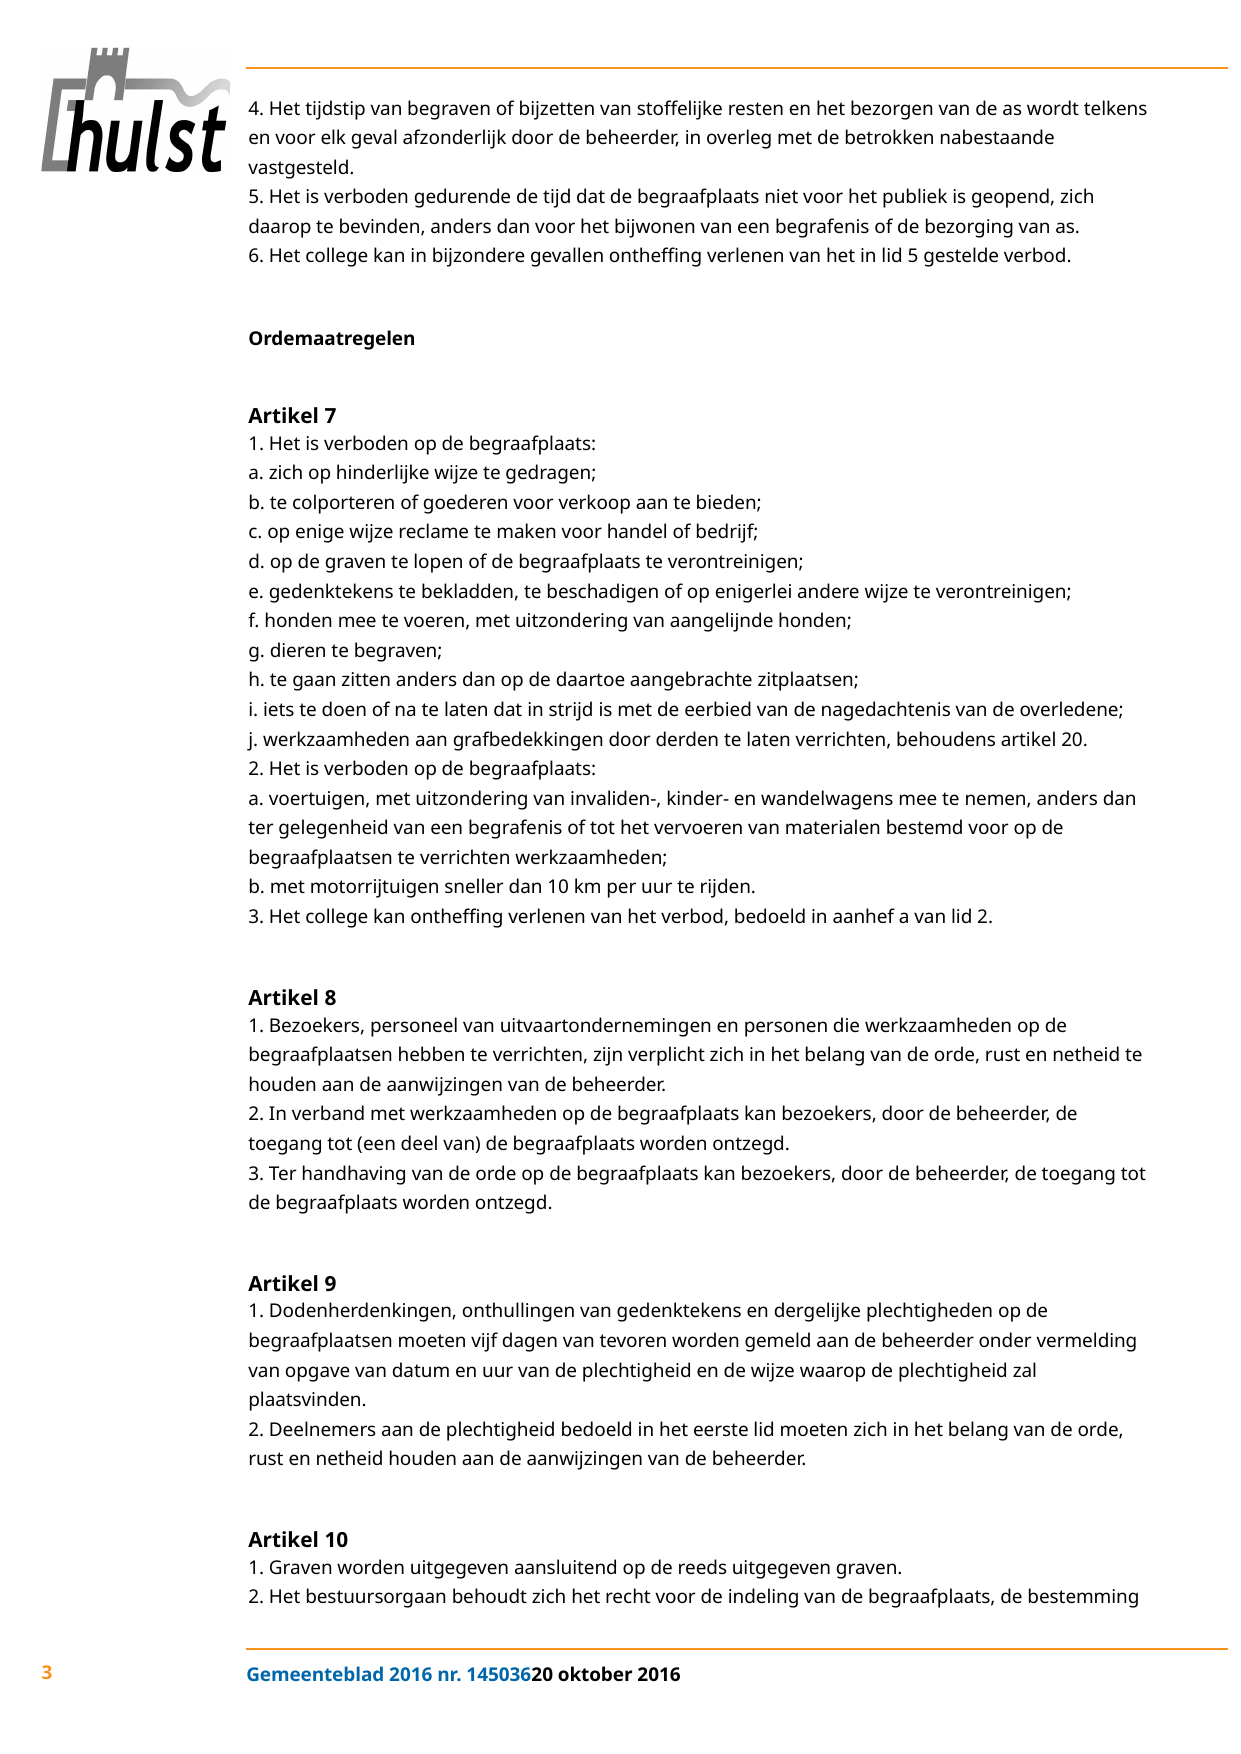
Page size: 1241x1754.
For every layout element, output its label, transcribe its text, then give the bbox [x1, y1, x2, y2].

text 3. Het college kan ontheffing verlenen van het verbod, bedoeld in aanhef a van lid 2. [248, 903, 1152, 929]
text c. op enige wijze reclame te maken voor handel of bedrijf; [248, 519, 1152, 544]
text 2. Het bestuursorgaan behoudt zich het recht voor de indeling van de begraafplaats, de bestemming [248, 1584, 1152, 1609]
text b. te colporteren of goederen voor verkoop aan te bieden; [248, 489, 1152, 515]
text 4. Het tijdstip van begraven of bijzetten van stoffelijke resten en het bezorgen van de as wordt telkens en voor elk geval afzonderlijk door de beheerder, in overleg met de betrokken nabestaande vastgesteld. [248, 95, 1152, 180]
text 1. Bezoekers, personeel van uitvaartondernemingen en personen die werkzaamheden op de begraafplaatsen hebben te verrichten, zijn verplicht zich in het belang van de orde, rust en netheid te houden aan de aanwijzingen van de beheerder. [248, 1012, 1152, 1097]
text 1. Het is verboden op de begraafplaats: [248, 430, 1152, 456]
text 2. Deelnemers aan de plechtigheid bedoeld in het eerste lid moeten zich in het belang van de orde, rust en netheid houden aan de aanwijzingen van de beheerder. [248, 1416, 1152, 1471]
text 3. Ter handhaving van de orde op de begraafplaats kan bezoekers, door de beheerder, de toegang tot de begraafplaats worden ontzegd. [248, 1160, 1152, 1215]
text a. voertuigen, met uitzondering van invaliden-, kinder- en wandelwagens mee te nemen, anders dan ter gelegenheid van een begrafenis of tot het vervoeren van materialen bestemd voor op de begraafplaatsen te verrichten werkzaamheden; [248, 785, 1152, 870]
text d. op de graven te lopen of de begraafplaats te verontreinigen; [248, 548, 1152, 574]
text e. gedenktekens te bekladden, te beschadigen of op enigerlei andere wijze te verontreinigen; [248, 578, 1152, 604]
text 5. Het is verboden gedurende de tijd dat de begraafplaats niet voor het publiek is geopend, zich daarop te bevinden, anders dan voor het bijwonen van een begrafenis of de bezorging van as. [248, 183, 1152, 239]
text a. zich op hinderlijke wijze te gedragen; [248, 459, 1152, 485]
text g. dieren te begraven; [248, 637, 1152, 663]
text Artikel 10 [248, 1526, 1152, 1554]
text Ordemaatregelen [248, 323, 1152, 351]
picture [41, 47, 231, 172]
text b. met motorrijtuigen sneller dan 10 km per uur te rijden. [248, 874, 1152, 899]
text 2. In verband met werkzaamheden op de begraafplaats kan bezoekers, door de beheerder, de toegang tot (een deel van) de begraafplaats worden ontzegd. [248, 1101, 1152, 1156]
text 2. Het is verboden op de begraafplaats: [248, 755, 1152, 781]
text 1. Graven worden uitgegeven aansluitend op de reeds uitgegeven graven. [248, 1554, 1152, 1580]
text Artikel 7 [248, 402, 1152, 430]
text f. honden mee te voeren, met uitzondering van aangelijnde honden; [248, 607, 1152, 633]
text i. iets te doen of na te laten dat in strijd is met de eerbied van de nagedachtenis van de overledene; [248, 696, 1152, 722]
text h. te gaan zitten anders dan op de daartoe aangebrachte zitplaatsen; [248, 667, 1152, 692]
text j. werkzaamheden aan grafbedekkingen door derden te laten verrichten, behoudens artikel 20. [248, 726, 1152, 752]
text Artikel 8 [248, 983, 1152, 1012]
text 1. Dodenherdenkingen, onthullingen van gedenktekens en dergelijke plechtigheden op de begraafplaatsen moeten vijf dagen van tevoren worden gemeld aan de beheerder onder vermelding van opgave van datum en uur van de plechtigheid en de wijze waarop de plechtigheid zal plaatsvinden. [248, 1298, 1152, 1412]
text 6. Het college kan in bijzondere gevallen ontheffing verlenen van het in lid 5 gestelde verbod. [248, 243, 1152, 268]
text Artikel 9 [248, 1269, 1152, 1298]
